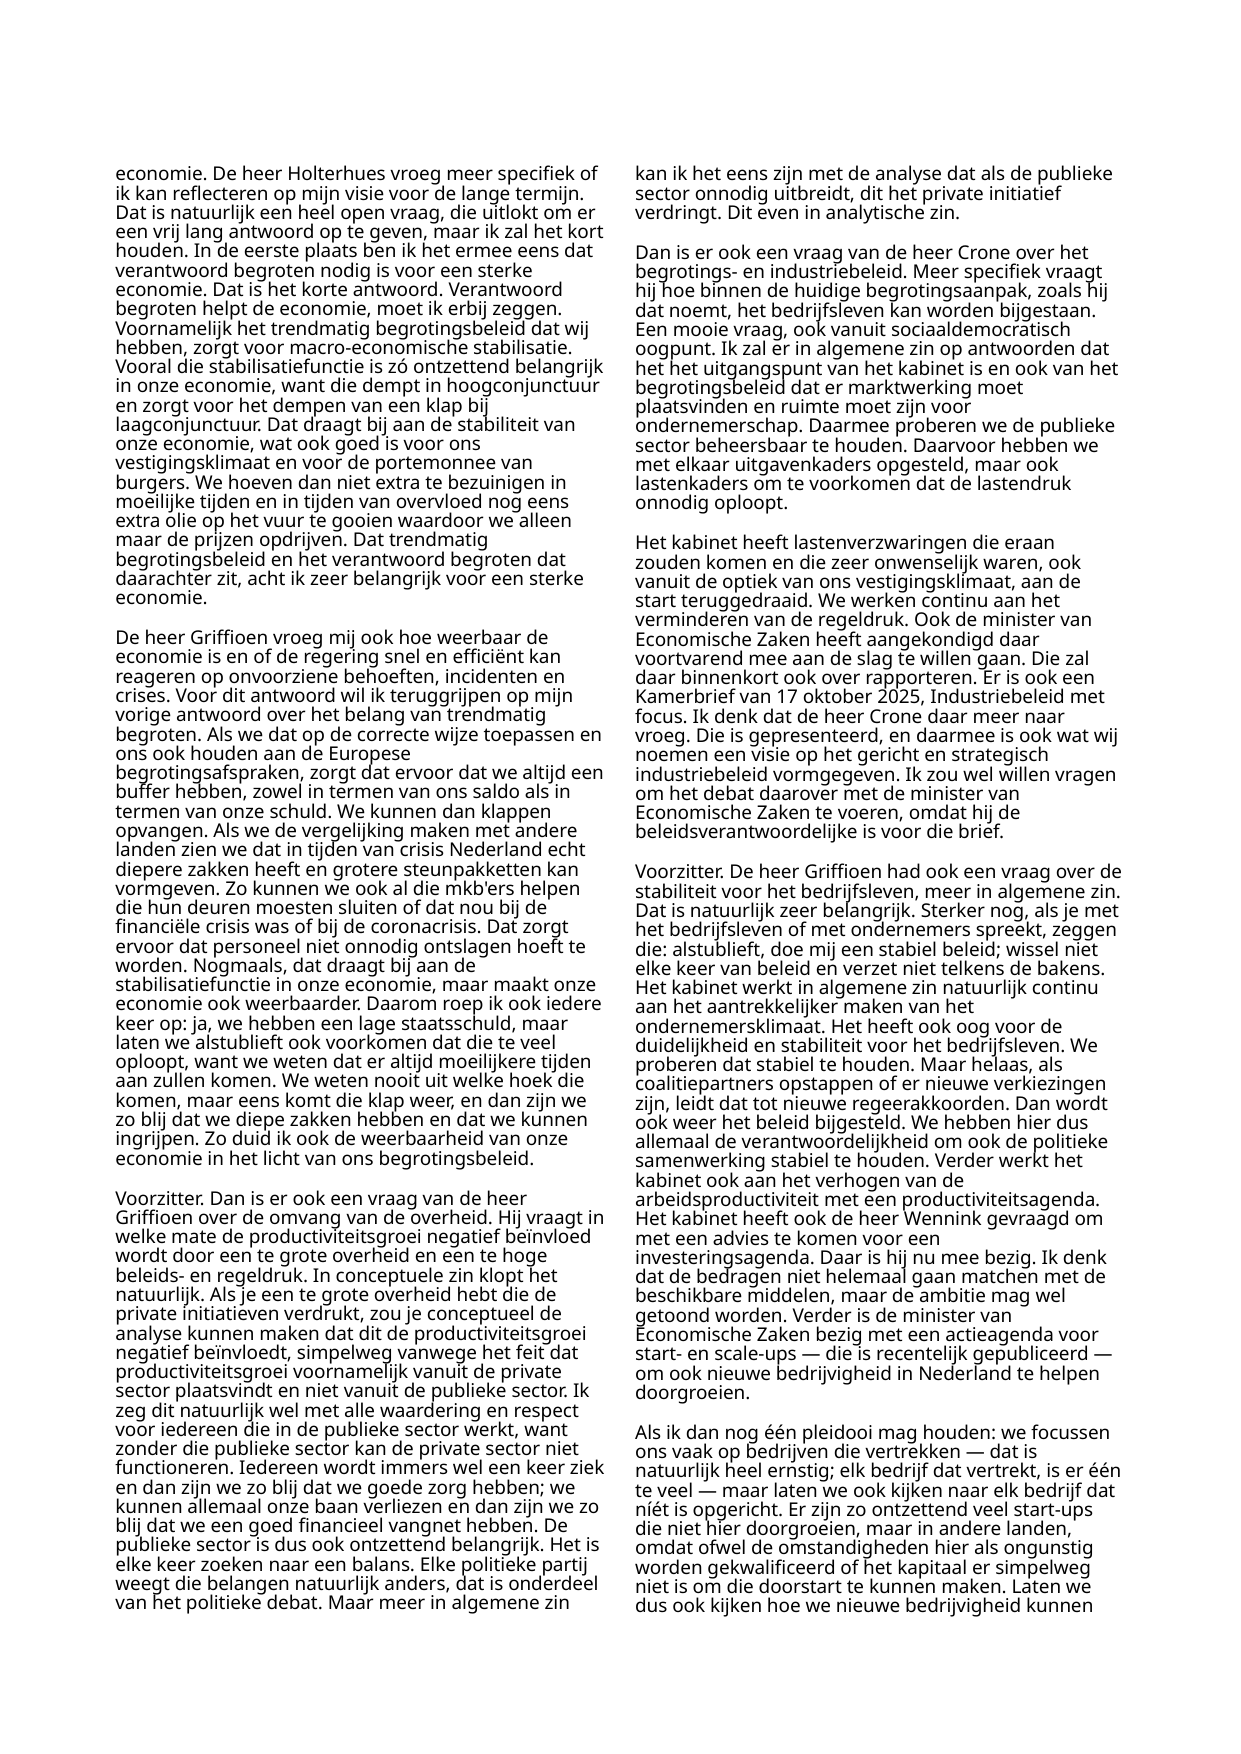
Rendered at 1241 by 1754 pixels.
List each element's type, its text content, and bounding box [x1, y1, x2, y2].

text Als ik dan nog één pleidooi mag houden: we focussen ons vaak op bedrijven die vertrekken — dat is natuurlijk heel ernstig; elk bedrijf dat vertrekt, is er één te veel — maar laten we ook kijken naar elk bedrijf dat níét is opgericht. Er zijn zo ontzettend veel start-ups die niet hier doorgroeien, maar in andere landen, omdat ofwel de omstandigheden hier als ongunstig worden gekwalificeerd of het kapitaal er simpelweg niet is om die doorstart te kunnen maken. Laten we dus ook kijken hoe we nieuwe bedrijvigheid kunnen [635, 1424, 1125, 1616]
text economie. De heer Holterhues vroeg meer specifiek of ik kan reflecteren op mijn visie voor de lange termijn. Dat is natuurlijk een heel open vraag, die uitlokt om er een vrij lang antwoord op te geven, maar ik zal het kort houden. In de eerste plaats ben ik het ermee eens dat verantwoord begroten nodig is voor een sterke economie. Dat is het korte antwoord. Verantwoord begroten helpt de economie, moet ik erbij zeggen. Voornamelijk het trendmatig begrotingsbeleid dat wij hebben, zorgt voor macro-economische stabilisatie. Vooral die stabilisatiefunctie is zó ontzettend belangrijk in onze economie, want die dempt in hoogconjunctuur en zorgt voor het dempen van een klap bij laagconjunctuur. Dat draagt bij aan de stabiliteit van onze economie, wat ook goed is voor ons vestigingsklimaat en voor de portemonnee van burgers. We hoeven dan niet extra te bezuinigen in moeilijke tijden en in tijden van overvloed nog eens extra olie op het vuur te gooien waardoor we alleen maar de prijzen opdrijven. Dat trendmatig begrotingsbeleid en het verantwoord begroten dat daarachter zit, acht ik zeer belangrijk voor een sterke economie. [115, 165, 605, 608]
text Voorzitter. Dan is er ook een vraag van de heer Griffioen over de omvang van de overheid. Hij vraagt in welke mate de productiviteitsgroei negatief beïnvloed wordt door een te grote overheid en een te hoge beleids- en regeldruk. In conceptuele zin klopt het natuurlijk. Als je een te grote overheid hebt die de private initiatieven verdrukt, zou je conceptueel de analyse kunnen maken dat dit de productiviteitsgroei negatief beïnvloedt, simpelweg vanwege het feit dat productiviteitsgroei voornamelijk vanuit de private sector plaatsvindt en niet vanuit de publieke sector. Ik zeg dit natuurlijk wel met alle waardering en respect voor iedereen die in de publieke sector werkt, want zonder die publieke sector kan de private sector niet functioneren. Iedereen wordt immers wel een keer ziek en dan zijn we zo blij dat we goede zorg hebben; we kunnen allemaal onze baan verliezen en dan zijn we zo blij dat we een goed financieel vangnet hebben. De publieke sector is dus ook ontzettend belangrijk. Het is elke keer zoeken naar een balans. Elke politieke partij weegt die belangen natuurlijk anders, dat is onderdeel van het politieke debat. Maar meer in algemene zin [115, 1189, 605, 1613]
text Het kabinet heeft lastenverzwaringen die eraan zouden komen en die zeer onwenselijk waren, ook vanuit de optiek van ons vestigingsklimaat, aan de start teruggedraaid. We werken continu aan het verminderen van de regeldruk. Ook de minister van Economische Zaken heeft aangekondigd daar voortvarend mee aan de slag te willen gaan. Die zal daar binnenkort ook over rapporteren. Er is ook een Kamerbrief van 17 oktober 2025, Industriebeleid met focus. Ik denk dat de heer Crone daar meer naar vroeg. Die is gepresenteerd, en daarmee is ook wat wij noemen een visie op het gericht en strategisch industriebeleid vormgegeven. Ik zou wel willen vragen om het debat daarover met de minister van Economische Zaken te voeren, omdat hij de beleidsverantwoordelijke is voor die brief. [635, 534, 1125, 843]
text De heer Griffioen vroeg mij ook hoe weerbaar de economie is en of de regering snel en efficiënt kan reageren op onvoorziene behoeften, incidenten en crises. Voor dit antwoord wil ik teruggrijpen op mijn vorige antwoord over het belang van trendmatig begroten. Als we dat op de correcte wijze toepassen en ons ook houden aan de Europese begrotingsafspraken, zorgt dat ervoor dat we altijd een buffer hebben, zowel in termen van ons saldo als in termen van onze schuld. We kunnen dan klappen opvangen. Als we de vergelijking maken met andere landen zien we dat in tijden van crisis Nederland echt diepere zakken heeft en grotere steunpakketten kan vormgeven. Zo kunnen we ook al die mkb'ers helpen die hun deuren moesten sluiten of dat nou bij de financiële crisis was of bij de coronacrisis. Dat zorgt ervoor dat personeel niet onnodig ontslagen hoeft te worden. Nogmaals, dat draagt bij aan de stabilisatiefunctie in onze economie, maar maakt onze economie ook weerbaarder. Daarom roep ik ook iedere keer op: ja, we hebben een lage staatsschuld, maar laten we alstublieft ook voorkomen dat die te veel oploopt, want we weten dat er altijd moeilijkere tijden aan zullen komen. We weten nooit uit welke hoek die komen, maar eens komt die klap weer, en dan zijn we zo blij dat we diepe zakken hebben en dat we kunnen ingrijpen. Zo duid ik ook de weerbaarheid van onze economie in het licht van ons begrotingsbeleid. [115, 629, 605, 1169]
text Voorzitter. De heer Griffioen had ook een vraag over de stabiliteit voor het bedrijfsleven, meer in algemene zin. Dat is natuurlijk zeer belangrijk. Sterker nog, als je met het bedrijfsleven of met ondernemers spreekt, zeggen die: alstublieft, doe mij een stabiel beleid; wissel niet elke keer van beleid en verzet niet telkens de bakens. Het kabinet werkt in algemene zin natuurlijk continu aan het aantrekkelijker maken van het ondernemersklimaat. Het heeft ook oog voor de duidelijkheid en stabiliteit voor het bedrijfsleven. We proberen dat stabiel te houden. Maar helaas, als coalitiepartners opstappen of er nieuwe verkiezingen zijn, leidt dat tot nieuwe regeerakkoorden. Dan wordt ook weer het beleid bijgesteld. We hebben hier dus allemaal de verantwoordelijkheid om ook de politieke samenwerking stabiel te houden. Verder werkt het kabinet ook aan het verhogen van de arbeidsproductiviteit met een productiviteitsagenda. Het kabinet heeft ook de heer Wennink gevraagd om met een advies te komen voor een investeringsagenda. Daar is hij nu mee bezig. Ik denk dat de bedragen niet helemaal gaan matchen met de beschikbare middelen, maar de ambitie mag wel getoond worden. Verder is de minister van Economische Zaken bezig met een actieagenda voor start- en scale-ups — die is recentelijk gepubliceerd — om ook nieuwe bedrijvigheid in Nederland te helpen doorgroeien. [635, 863, 1125, 1403]
text kan ik het eens zijn met de analyse dat als de publieke sector onnodig uitbreidt, dit het private initiatief verdringt. Dit even in analytische zin. [635, 165, 1125, 223]
text Dan is er ook een vraag van de heer Crone over het begrotings- en industriebeleid. Meer specifiek vraagt hij hoe binnen de huidige begrotingsaanpak, zoals hij dat noemt, het bedrijfsleven kan worden bijgestaan. Een mooie vraag, ook vanuit sociaaldemocratisch oogpunt. Ik zal er in algemene zin op antwoorden dat het het uitgangspunt van het kabinet is en ook van het begrotingsbeleid dat er marktwerking moet plaatsvinden en ruimte moet zijn voor ondernemerschap. Daarmee proberen we de publieke sector beheersbaar te houden. Daarvoor hebben we met elkaar uitgavenkaders opgesteld, maar ook lastenkaders om te voorkomen dat de lastendruk onnodig oploopt. [635, 244, 1125, 514]
